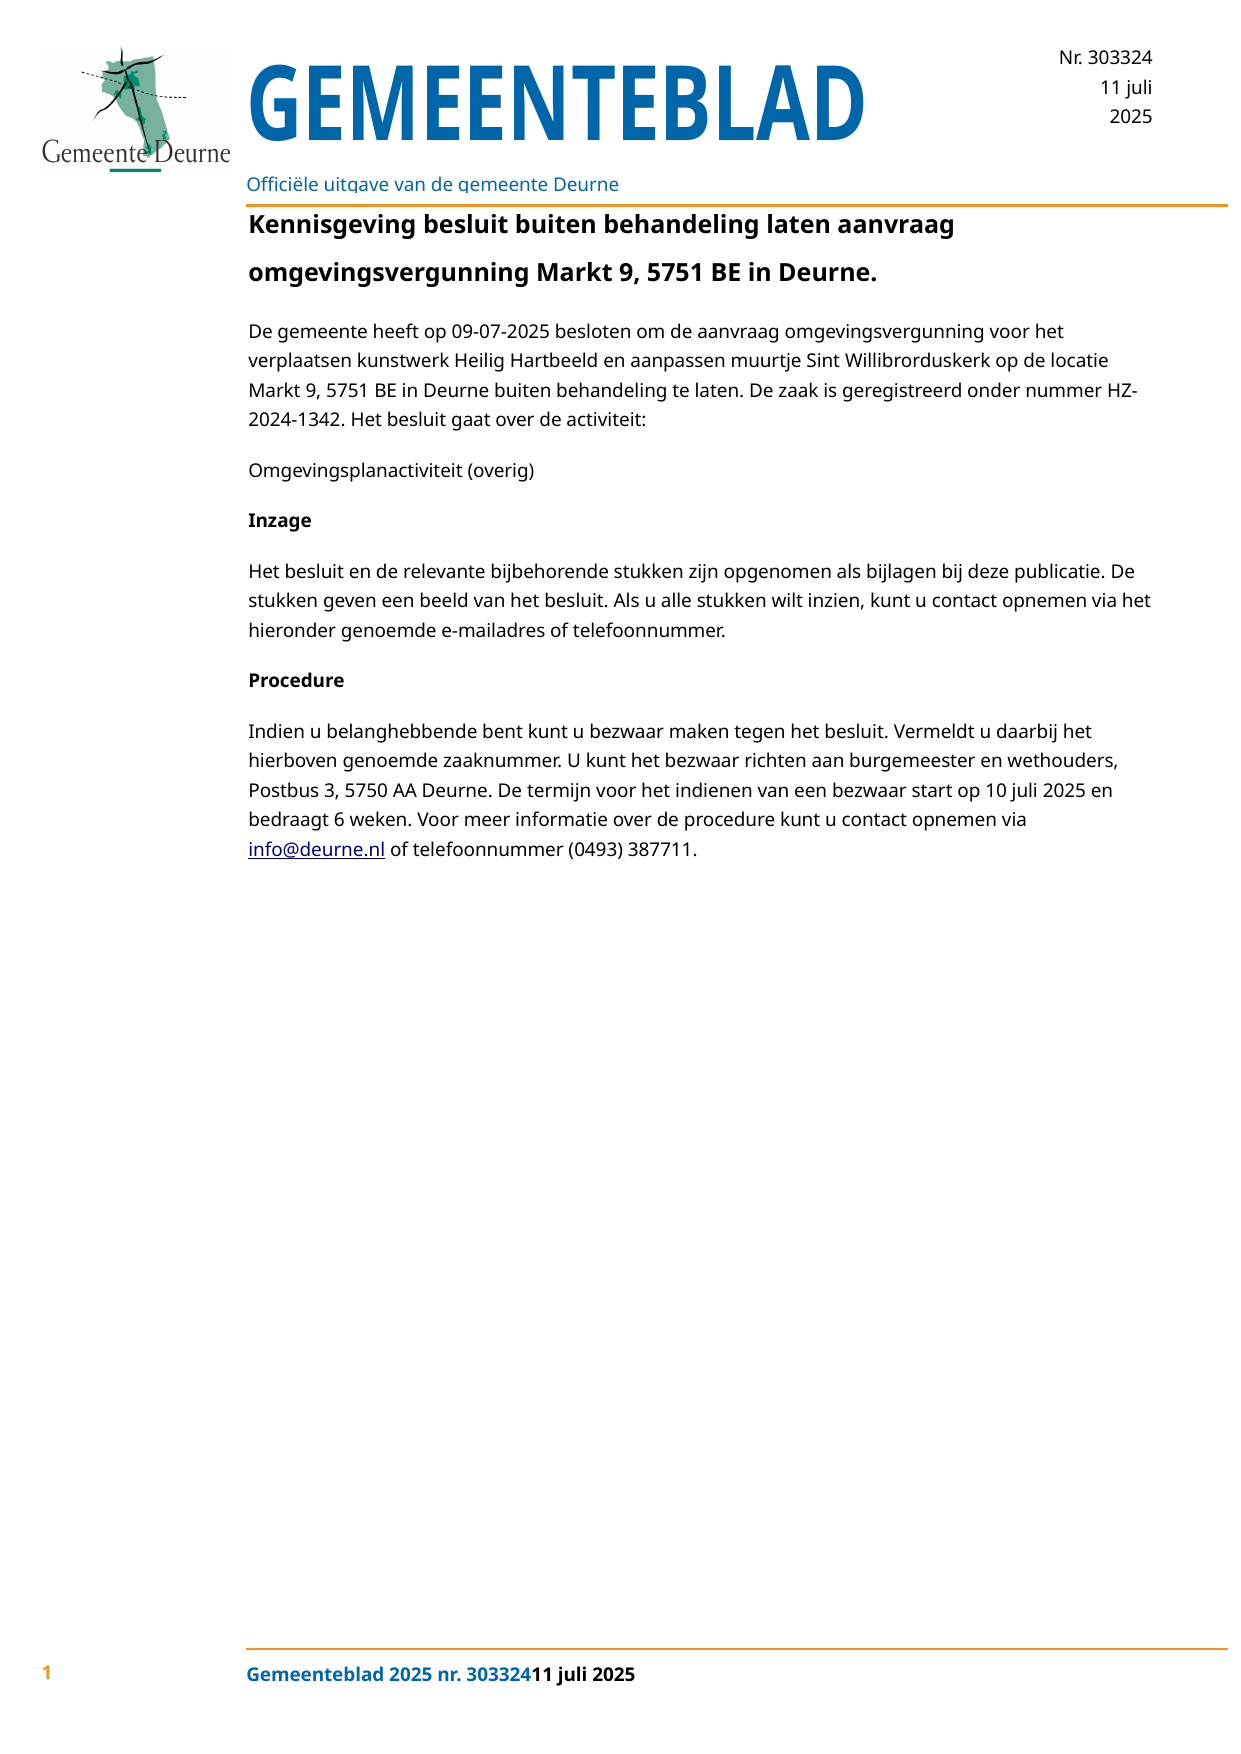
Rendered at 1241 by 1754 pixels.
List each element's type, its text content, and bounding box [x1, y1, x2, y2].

text Het besluit en de relevante bijbehorende stukken zijn opgenomen als bijlagen bij deze publicatie. De stukken geven een beeld van het besluit. Als u alle stukken wilt inzien, kunt u contact opnemen via het hieronder genoemde e-mailadres of telefoonnummer. [248, 558, 1152, 643]
text Procedure [248, 667, 1152, 693]
picture [41, 47, 231, 172]
text De gemeente heeft op 09-07-2025 besloten om de aanvraag omgevingsvergunning voor het verplaatsen kunstwerk Heilig Hartbeeld en aanpassen muurtje Sint Willibrorduskerk op de locatie Markt 9, 5751 BE in Deurne buiten behandeling te laten. De zaak is geregistreerd onder nummer HZ-2024-1342. Het besluit gaat over de activiteit: [248, 318, 1152, 432]
text Inzage [248, 507, 1152, 533]
text Kennisgeving besluit buiten behandeling laten aanvraag omgevingsvergunning Markt 9, 5751 BE in Deurne. [248, 207, 1152, 288]
text Indien u belanghebbende bent kunt u bezwaar maken tegen het besluit. Vermeldt u daarbij het hierboven genoemde zaaknummer. U kunt het bezwaar richten aan burgemeester en wethouders, Postbus 3, 5750 AA Deurne. De termijn voor het indienen van een bezwaar start op 10 juli 2025 en bedraagt 6 weken. Voor meer informatie over de procedure kunt u contact opnemen via info@deurne.nl of telefoonnummer (0493) 387711. [248, 718, 1152, 862]
text Omgevingsplanactiviteit (overig) [248, 457, 1152, 483]
